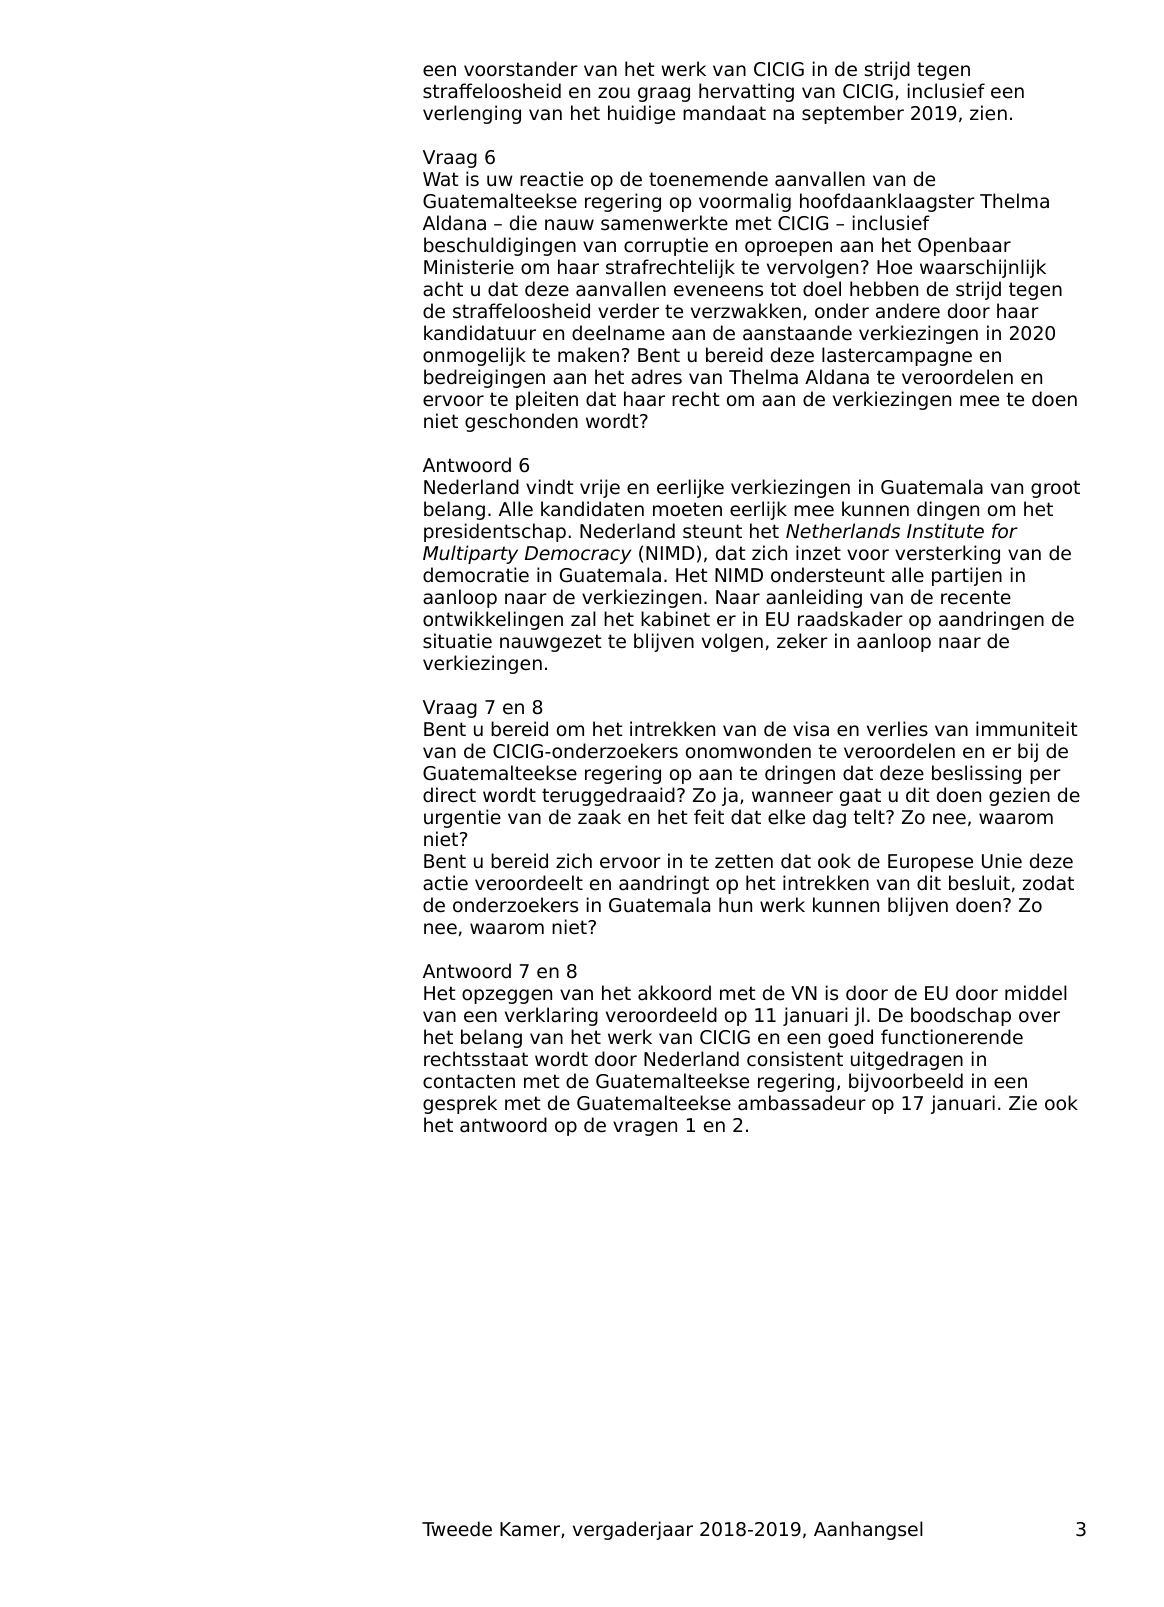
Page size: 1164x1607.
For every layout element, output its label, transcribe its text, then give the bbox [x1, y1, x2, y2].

text Vraag 6 [422, 147, 1087, 169]
text Bent u bereid om het intrekken van de visa en verlies van immuniteit van de CICIG-onderzoekers onomwonden te veroordelen en er bij de Guatemalteekse regering op aan te dringen dat deze beslissing per direct wordt teruggedraaid? Zo ja, wanneer gaat u dit doen gezien de urgentie van de zaak en het feit dat elke dag telt? Zo nee, waarom niet? [422, 719, 1087, 851]
text Antwoord 6 [422, 455, 1087, 477]
text Wat is uw reactie op de toenemende aanvallen van de Guatemalteekse regering op voormalig hoofdaanklaagster Thelma Aldana – die nauw samenwerkte met CICIG – inclusief beschuldigingen van corruptie en oproepen aan het Openbaar Ministerie om haar strafrechtelijk te vervolgen? Hoe waarschijnlijk acht u dat deze aanvallen eveneens tot doel hebben de strijd tegen de straffeloosheid verder te verzwakken, onder andere door haar kandidatuur en deelname aan de aanstaande verkiezingen in 2020 onmogelijk te maken? Bent u bereid deze lastercampagne en bedreigingen aan het adres van Thelma Aldana te veroordelen en ervoor te pleiten dat haar recht om aan de verkiezingen mee te doen niet geschonden wordt? [422, 169, 1087, 433]
text Bent u bereid zich ervoor in te zetten dat ook de Europese Unie deze actie veroordeelt en aandringt op het intrekken van dit besluit, zodat de onderzoekers in Guatemala hun werk kunnen blijven doen? Zo nee, waarom niet? [422, 851, 1087, 939]
text Antwoord 7 en 8 [422, 961, 1087, 983]
text Nederland vindt vrije en eerlijke verkiezingen in Guatemala van groot belang. Alle kandidaten moeten eerlijk mee kunnen dingen om het presidentschap. Nederland steunt het Netherlands Institute for Multiparty Democracy (NIMD), dat zich inzet voor versterking van de democratie in Guatemala. Het NIMD ondersteunt alle partijen in aanloop naar de verkiezingen. Naar aanleiding van de recente ontwikkelingen zal het kabinet er in EU raadskader op aandringen de situatie nauwgezet te blijven volgen, zeker in aanloop naar de verkiezingen. [422, 477, 1087, 675]
text Het opzeggen van het akkoord met de VN is door de EU door middel van een verklaring veroordeeld op 11 januari jl. De boodschap over het belang van het werk van CICIG en een goed functionerende rechtsstaat wordt door Nederland consistent uitgedragen in contacten met de Guatemalteekse regering, bijvoorbeeld in een gesprek met de Guatemalteekse ambassadeur op 17 januari. Zie ook het antwoord op de vragen 1 en 2. [422, 983, 1087, 1137]
text Vraag 7 en 8 [422, 697, 1087, 719]
text een voorstander van het werk van CICIG in de strijd tegen straffeloosheid en zou graag hervatting van CICIG, inclusief een verlenging van het huidige mandaat na september 2019, zien. [422, 59, 1087, 125]
